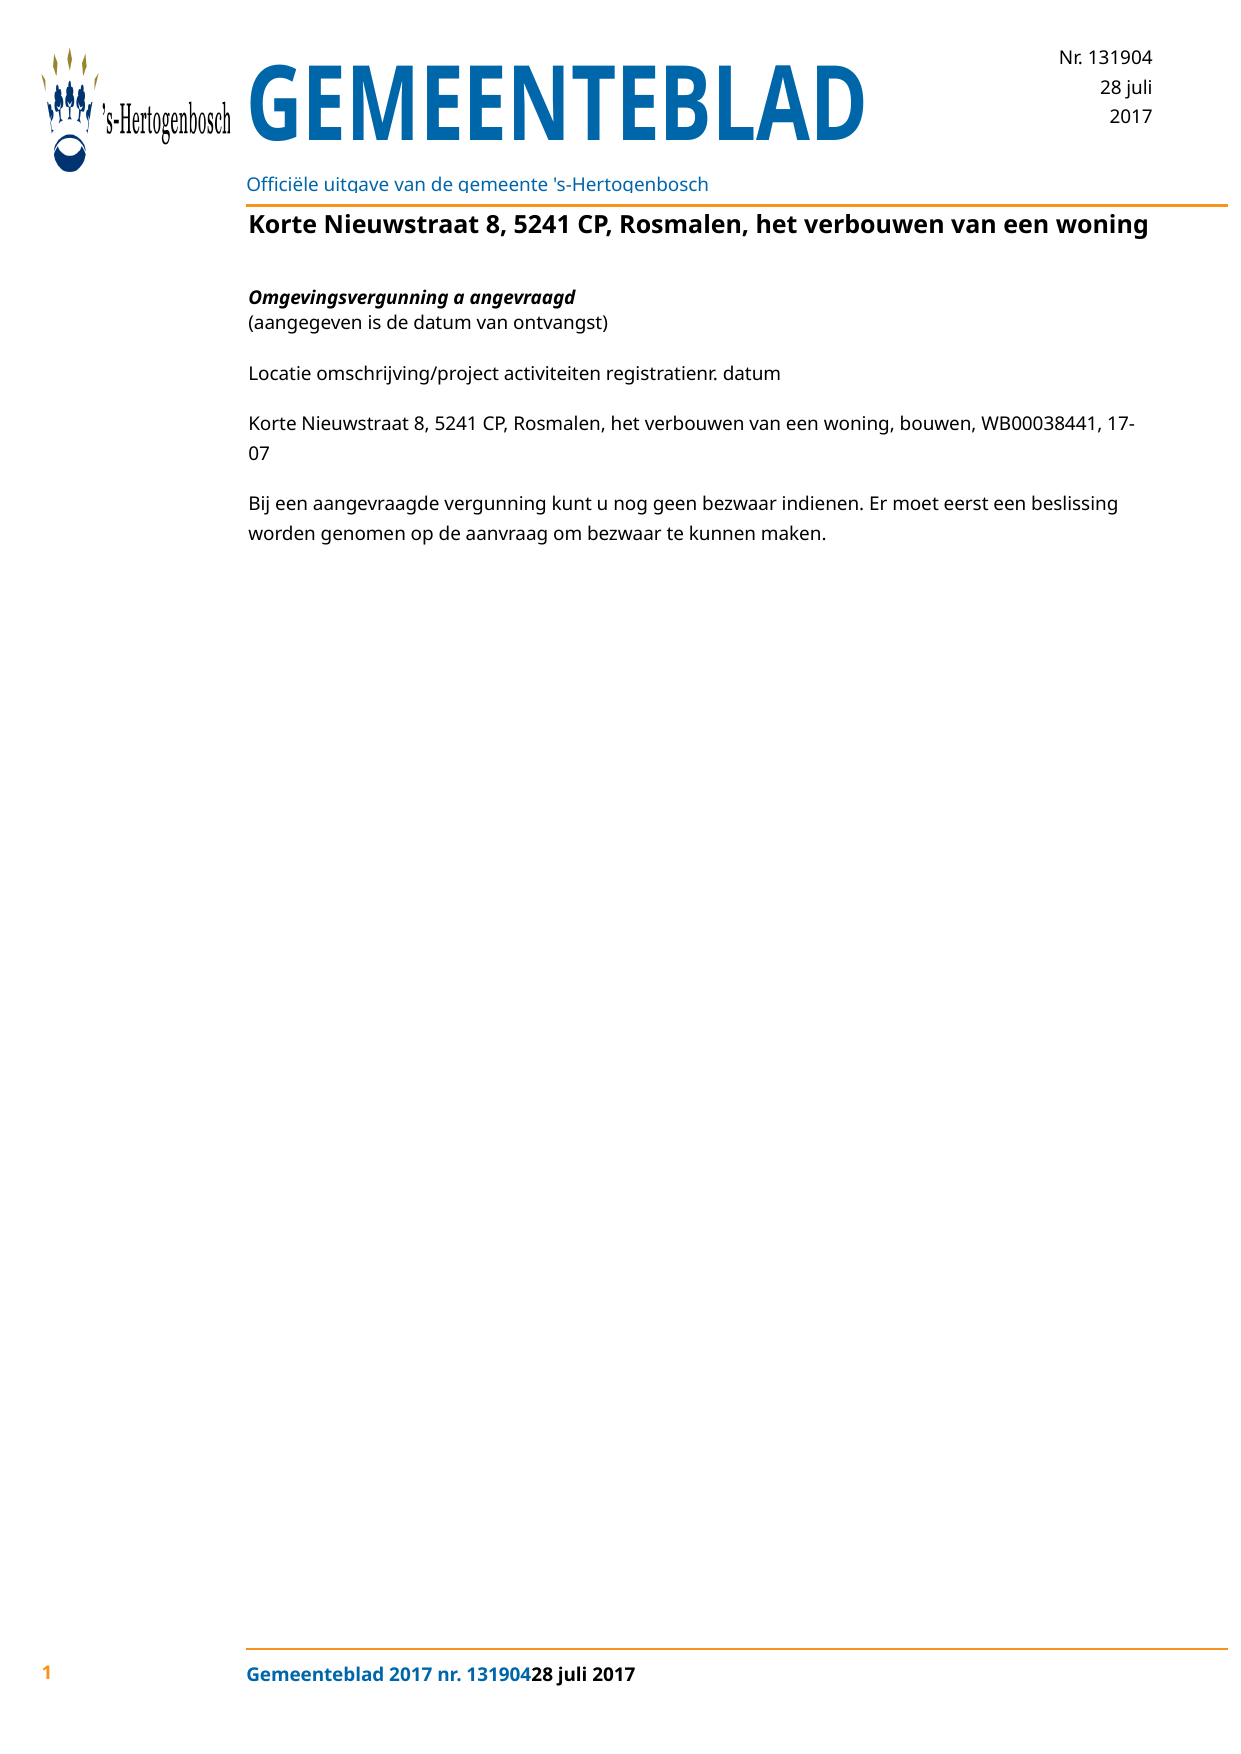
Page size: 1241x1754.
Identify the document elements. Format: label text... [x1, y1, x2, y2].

text Bij een aangevraagde vergunning kunt u nog geen bezwaar indienen. Er moet eerst een beslissing worden genomen op de aanvraag om bezwaar te kunnen maken. [248, 490, 1152, 546]
text Korte Nieuwstraat 8, 5241 CP, Rosmalen, het verbouwen van een woning, bouwen, WB00038441, 17-07 [248, 410, 1152, 466]
text Korte Nieuwstraat 8, 5241 CP, Rosmalen, het verbouwen van een woning [248, 207, 1152, 241]
text Locatie omschrijving/project activiteiten registratienr. datum [248, 360, 1152, 386]
text (aangegeven is de datum van ontvangst) [248, 309, 1152, 335]
text Omgevingsvergunning a angevraagd [248, 284, 1152, 309]
picture [41, 47, 231, 172]
